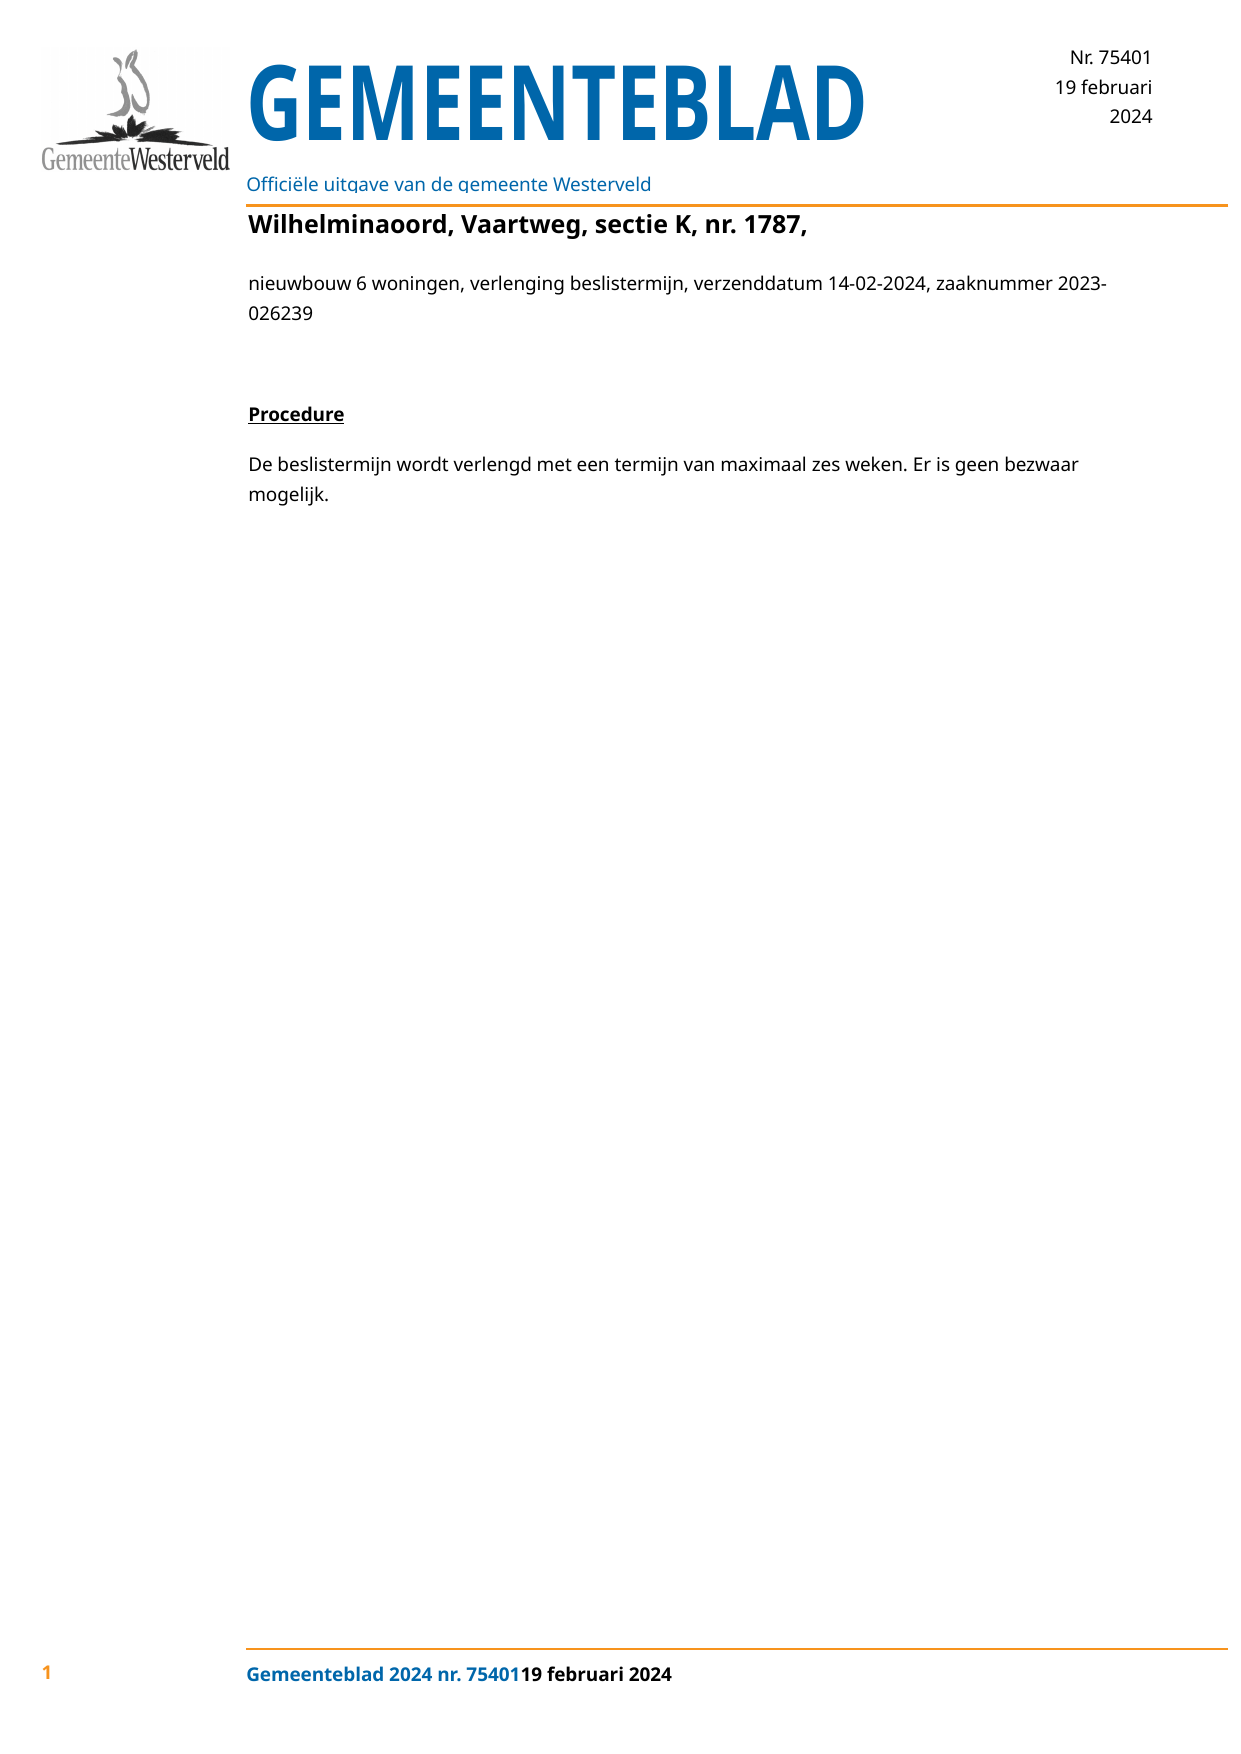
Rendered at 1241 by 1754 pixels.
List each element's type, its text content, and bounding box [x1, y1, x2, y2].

text De beslistermijn wordt verlengd met een termijn van maximaal zes weken. Er is geen bezwaar mogelijk. [248, 451, 1152, 506]
picture [41, 47, 231, 172]
text Procedure [248, 401, 1152, 426]
text Wilhelminaoord, Vaartweg, sectie K, nr. 1787, [248, 207, 1152, 241]
text nieuwbouw 6 woningen, verlenging beslistermijn, verzenddatum 14-02-2024, zaaknummer 2023-026239 [248, 270, 1152, 326]
